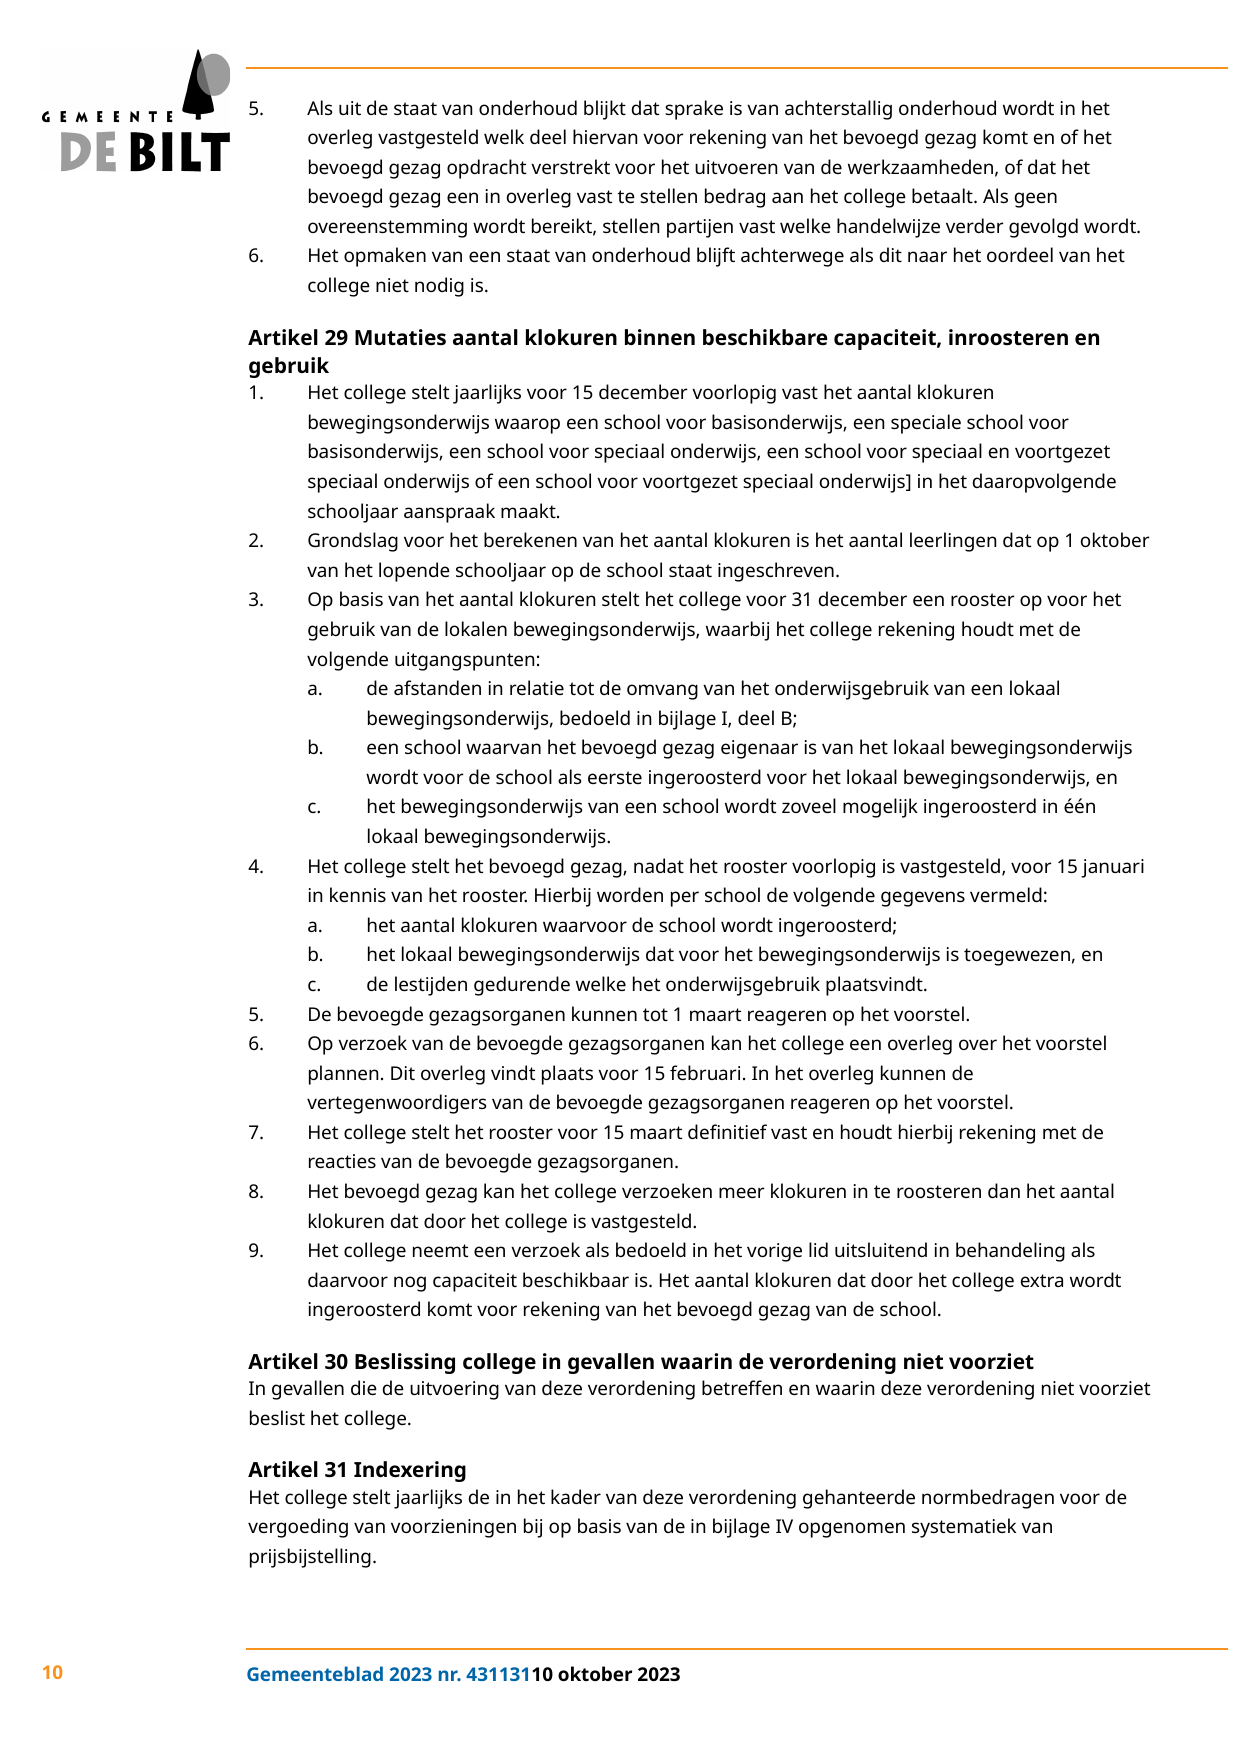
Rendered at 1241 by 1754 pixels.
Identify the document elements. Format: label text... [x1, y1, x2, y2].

list Het college stelt het rooster voor 15 maart definitief vast en houdt hierbij rekening met de reacties van de bevoegde gezagsorganen. [248, 1119, 1152, 1174]
list Het opmaken van een staat van onderhoud blijft achterwege als dit naar het oordeel van het college niet nodig is. [248, 243, 1152, 298]
list De bevoegde gezagsorganen kunnen tot 1 maart reageren op het voorstel. [248, 1001, 1152, 1027]
list Het college stelt jaarlijks voor 15 december voorlopig vast het aantal klokuren bewegingsonderwijs waarop een school voor basisonderwijs, een speciale school voor basisonderwijs, een school voor speciaal onderwijs, een school voor speciaal en voortgezet speciaal onderwijs of een school voor voortgezet speciaal onderwijs] in het daaropvolgende schooljaar aanspraak maakt. [248, 379, 1152, 524]
list de afstanden in relatie tot de omvang van het onderwijsgebruik van een lokaal bewegingsonderwijs, bedoeld in bijlage I, deel B; [307, 675, 1152, 731]
list het lokaal bewegingsonderwijs dat voor het bewegingsonderwijs is toegewezen, en [307, 942, 1152, 967]
list Het college stelt het bevoegd gezag, nadat het rooster voorlopig is vastgesteld, voor 15 januari in kennis van het rooster. Hierbij worden per school de volgende gegevens vermeld: [248, 853, 1152, 908]
list Als uit de staat van onderhoud blijkt dat sprake is van achterstallig onderhoud wordt in het overleg vastgesteld welk deel hiervan voor rekening van het bevoegd gezag komt en of het bevoegd gezag opdracht verstrekt voor het uitvoeren van de werkzaamheden, of dat het bevoegd gezag een in overleg vast te stellen bedrag aan het college betaalt. Als geen overeenstemming wordt bereikt, stellen partijen vast welke handelwijze verder gevolgd wordt. [248, 95, 1152, 239]
list Op basis van het aantal klokuren stelt het college voor 31 december een rooster op voor het gebruik van de lokalen bewegingsonderwijs, waarbij het college rekening houdt met de volgende uitgangspunten: [248, 587, 1152, 672]
text Het college stelt jaarlijks de in het kader van deze verordening gehanteerde normbedragen voor de vergoeding van voorzieningen bij op basis van de in bijlage IV opgenomen systematiek van prijsbijstelling. [248, 1484, 1152, 1569]
text In gevallen die de uitvoering van deze verordening betreffen en waarin deze verordening niet voorziet beslist het college. [248, 1376, 1152, 1431]
list het aantal klokuren waarvoor de school wordt ingeroosterd; [307, 912, 1152, 938]
picture [41, 47, 231, 172]
text Artikel 29 Mutaties aantal klokuren binnen beschikbare capaciteit, inroosteren en gebruik [248, 323, 1152, 379]
text Artikel 30 Beslissing college in gevallen waarin de verordening niet voorziet [248, 1347, 1152, 1376]
list de lestijden gedurende welke het onderwijsgebruik plaatsvindt. [307, 971, 1152, 997]
list Het bevoegd gezag kan het college verzoeken meer klokuren in te roosteren dan het aantal klokuren dat door het college is vastgesteld. [248, 1178, 1152, 1234]
list Op verzoek van de bevoegde gezagsorganen kan het college een overleg over het voorstel plannen. Dit overleg vindt plaats voor 15 februari. In het overleg kunnen de vertegenwoordigers van de bevoegde gezagsorganen reageren op het voorstel. [248, 1030, 1152, 1115]
list een school waarvan het bevoegd gezag eigenaar is van het lokaal bewegingsonderwijs wordt voor de school als eerste ingeroosterd voor het lokaal bewegingsonderwijs, en [307, 734, 1152, 790]
list het bewegingsonderwijs van een school wordt zoveel mogelijk ingeroosterd in één lokaal bewegingsonderwijs. [307, 794, 1152, 849]
list Het college neemt een verzoek als bedoeld in het vorige lid uitsluitend in behandeling als daarvoor nog capaciteit beschikbaar is. Het aantal klokuren dat door het college extra wordt ingeroosterd komt voor rekening van het bevoegd gezag van de school. [248, 1237, 1152, 1322]
text Artikel 31 Indexering [248, 1456, 1152, 1484]
list Grondslag voor het berekenen van het aantal klokuren is het aantal leerlingen dat op 1 oktober van het lopende schooljaar op de school staat ingeschreven. [248, 527, 1152, 583]
